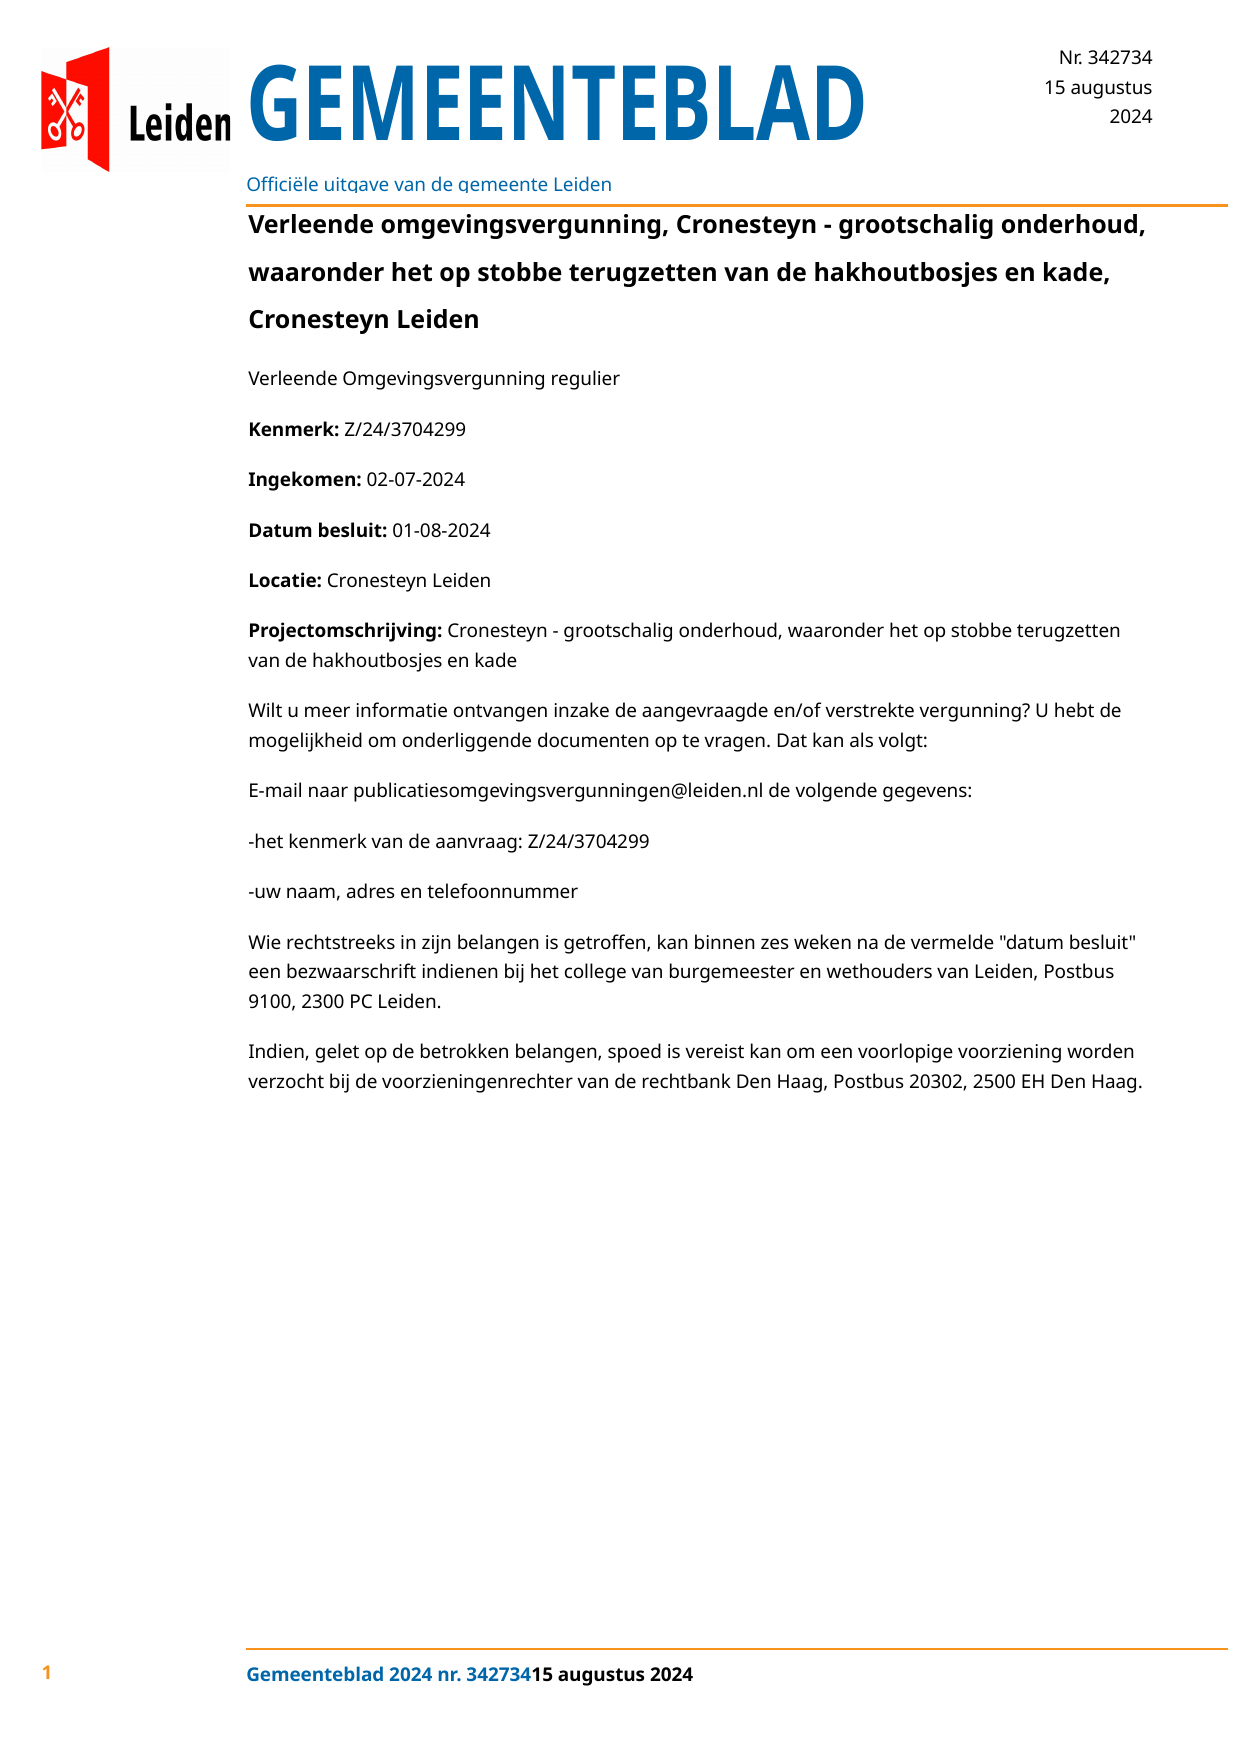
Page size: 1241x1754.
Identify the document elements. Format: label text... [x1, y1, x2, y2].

text Projectomschrijving: Cronesteyn - grootschalig onderhoud, waaronder het op stobbe terugzetten van de hakhoutbosjes en kade [248, 618, 1152, 673]
text Verleende omgevingsvergunning, Cronesteyn - grootschalig onderhoud, waaronder het op stobbe terugzetten van de hakhoutbosjes en kade, Cronesteyn Leiden [248, 207, 1152, 336]
text -het kenmerk van de aanvraag: Z/24/3704299 [248, 828, 1152, 854]
text Locatie: Cronesteyn Leiden [248, 567, 1152, 593]
picture [41, 47, 231, 172]
text Verleende Omgevingsvergunning regulier [248, 366, 1152, 391]
text Wilt u meer informatie ontvangen inzake de aangevraagde en/of verstrekte vergunning? U hebt de mogelijkheid om onderliggende documenten op te vragen. Dat kan als volgt: [248, 698, 1152, 753]
text Wie rechtstreeks in zijn belangen is getroffen, kan binnen zes weken na de vermelde "datum besluit" een bezwaarschrift indienen bij het college van burgemeester en wethouders van Leiden, Postbus 9100, 2300 PC Leiden. [248, 929, 1152, 1014]
text Datum besluit: 01-08-2024 [248, 517, 1152, 542]
text Indien, gelet op de betrokken belangen, spoed is vereist kan om een voorlopige voorziening worden verzocht bij de voorzieningenrechter van de rechtbank Den Haag, Postbus 20302, 2500 EH Den Haag. [248, 1038, 1152, 1094]
text Kenmerk: Z/24/3704299 [248, 416, 1152, 442]
text E-mail naar publicatiesomgevingsvergunningen@leiden.nl de volgende gegevens: [248, 778, 1152, 803]
text Ingekomen: 02-07-2024 [248, 466, 1152, 492]
text -uw naam, adres en telefoonnummer [248, 878, 1152, 904]
